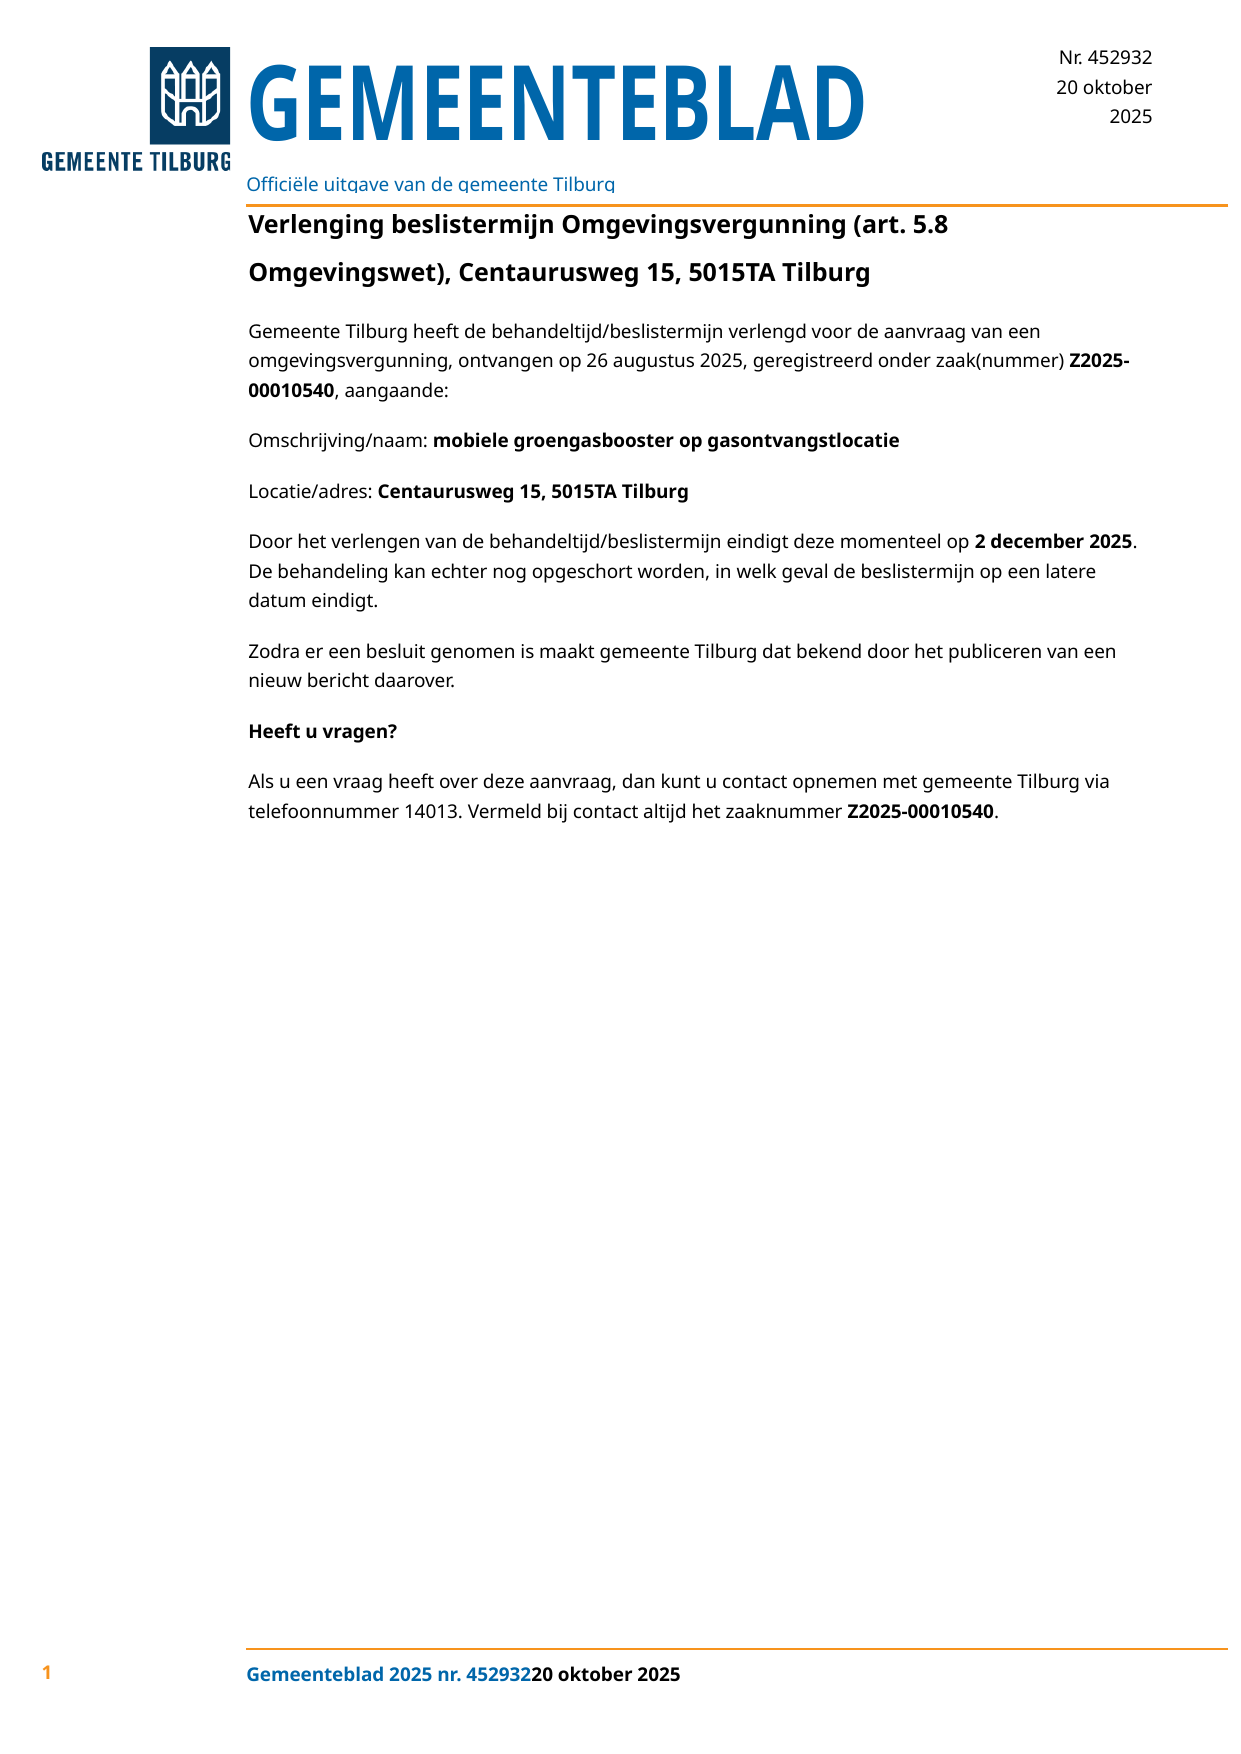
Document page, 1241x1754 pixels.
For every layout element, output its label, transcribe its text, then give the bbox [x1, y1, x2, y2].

text Heeft u vragen? [248, 718, 1152, 744]
text Omschrijving/naam: mobiele groengasbooster op gasontvangstlocatie [248, 427, 1152, 453]
text Verlenging beslistermijn Omgevingsvergunning (art. 5.8 Omgevingswet), Centaurusweg 15, 5015TA Tilburg [248, 207, 1152, 288]
text Gemeente Tilburg heeft de behandeltijd/beslistermijn verlengd voor de aanvraag van een omgevingsvergunning, ontvangen op 26 augustus 2025, geregistreerd onder zaak(nummer) Z2025-00010540, aangaande: [248, 318, 1152, 403]
text Zodra er een besluit genomen is maakt gemeente Tilburg dat bekend door het publiceren van een nieuw bericht daarover. [248, 638, 1152, 693]
text Als u een vraag heeft over deze aanvraag, dan kunt u contact opnemen met gemeente Tilburg via telefoonnummer 14013. Vermeld bij contact altijd het zaaknummer Z2025-00010540. [248, 768, 1152, 824]
text Door het verlengen van de behandeltijd/beslistermijn eindigt deze momenteel op 2 december 2025. De behandeling kan echter nog opgeschort worden, in welk geval de beslistermijn op een latere datum eindigt. [248, 528, 1152, 613]
text Locatie/adres: Centaurusweg 15, 5015TA Tilburg [248, 478, 1152, 504]
picture [41, 47, 231, 172]
